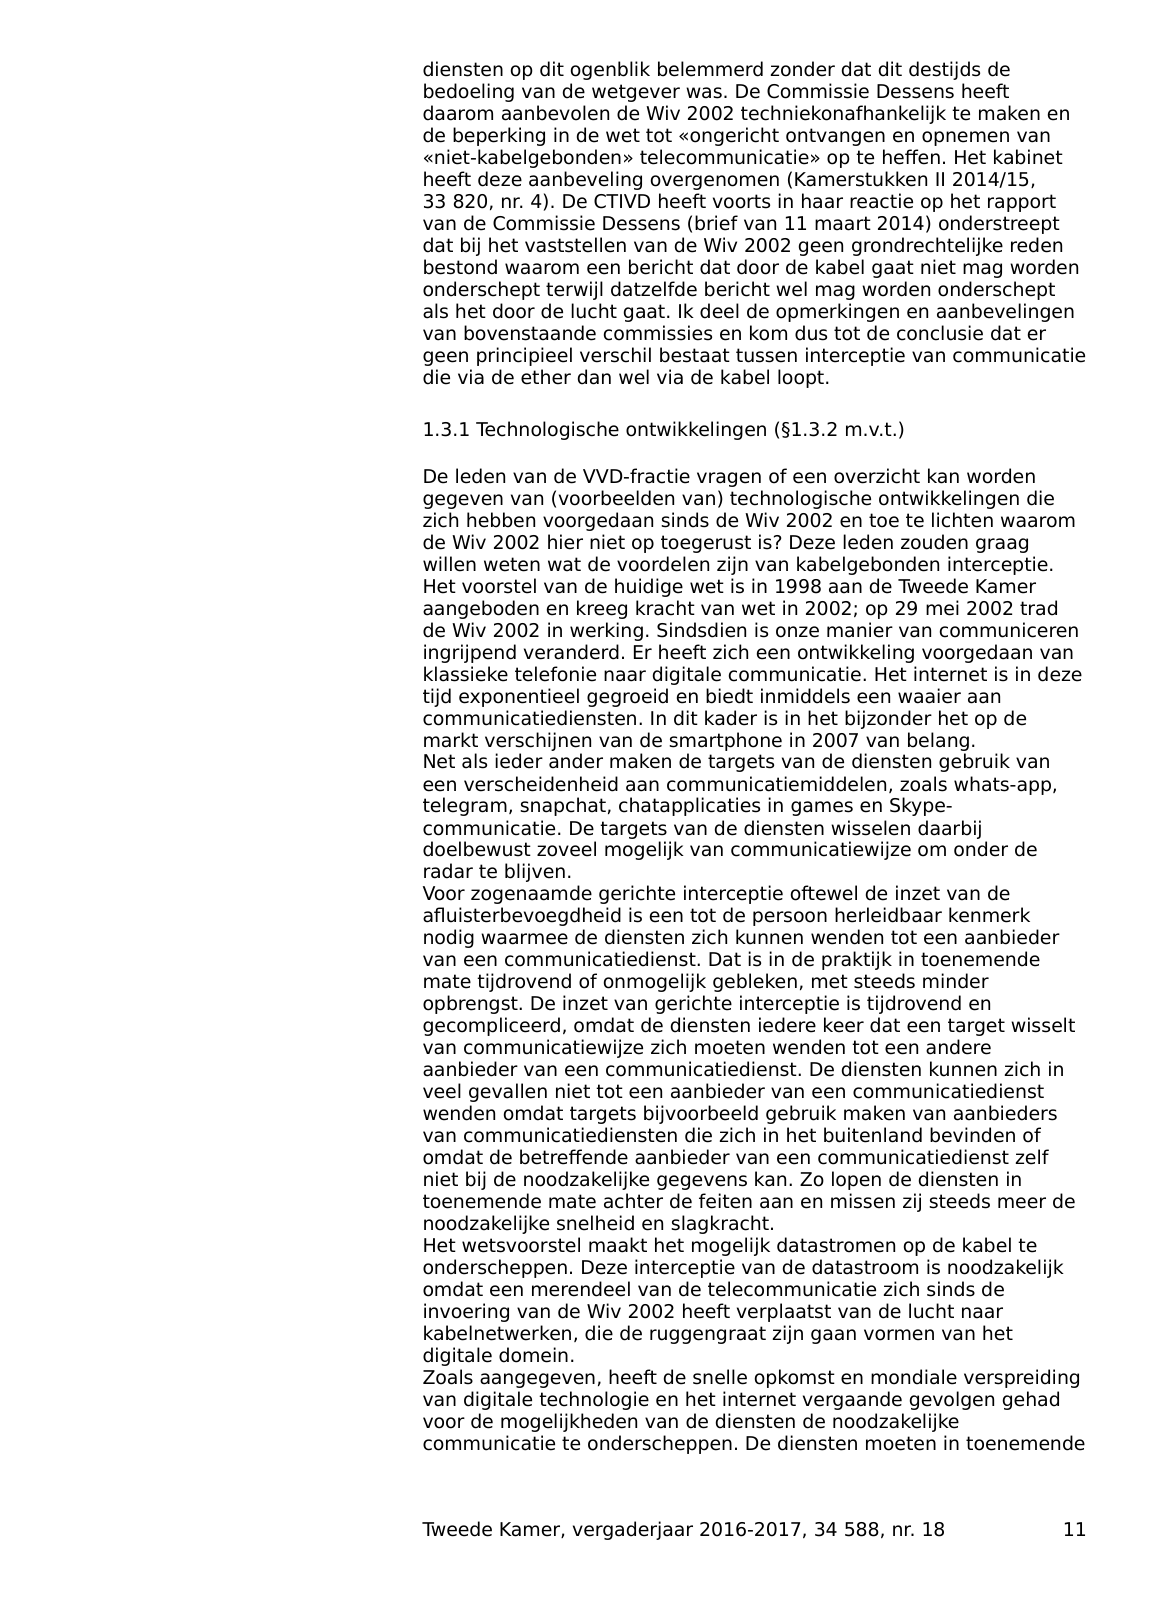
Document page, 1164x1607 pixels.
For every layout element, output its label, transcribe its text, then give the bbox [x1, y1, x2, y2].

text Net als ieder ander maken de targets van de diensten gebruik van een verscheidenheid aan communicatiemiddelen, zoals whats-app, telegram, snapchat, chatapplicaties in games en Skype-communicatie. De targets van de diensten wisselen daarbij doelbewust zoveel mogelijk van communicatiewijze om onder de radar te blijven. [422, 751, 1087, 883]
text Zoals aangegeven, heeft de snelle opkomst en mondiale verspreiding van digitale technologie en het internet vergaande gevolgen gehad voor de mogelijkheden van de diensten de noodzakelijke communicatie te onderscheppen. De diensten moeten in toenemende [422, 1367, 1087, 1455]
text Het wetsvoorstel maakt het mogelijk datastromen op de kabel te onderscheppen. Deze interceptie van de datastroom is noodzakelijk omdat een merendeel van de telecommunicatie zich sinds de invoering van de Wiv 2002 heeft verplaatst van de lucht naar kabelnetwerken, die de ruggengraat zijn gaan vormen van het digitale domein. [422, 1235, 1087, 1367]
text Voor zogenaamde gerichte interceptie oftewel de inzet van de afluisterbevoegdheid is een tot de persoon herleidbaar kenmerk nodig waarmee de diensten zich kunnen wenden tot een aanbieder van een communicatiedienst. Dat is in de praktijk in toenemende mate tijdrovend of onmogelijk gebleken, met steeds minder opbrengst. De inzet van gerichte interceptie is tijdrovend en gecompliceerd, omdat de diensten iedere keer dat een target wisselt van communicatiewijze zich moeten wenden tot een andere aanbieder van een communicatiedienst. De diensten kunnen zich in veel gevallen niet tot een aanbieder van een communicatiedienst wenden omdat targets bijvoorbeeld gebruik maken van aanbieders van communicatiediensten die zich in het buitenland bevinden of omdat de betreffende aanbieder van een communicatiedienst zelf niet bij de noodzakelijke gegevens kan. Zo lopen de diensten in toenemende mate achter de feiten aan en missen zij steeds meer de noodzakelijke snelheid en slagkracht. [422, 883, 1087, 1235]
text diensten op dit ogenblik belemmerd zonder dat dit destijds de bedoeling van de wetgever was. De Commissie Dessens heeft daarom aanbevolen de Wiv 2002 techniekonafhankelijk te maken en de beperking in de wet tot «ongericht ontvangen en opnemen van «niet-kabelgebonden» telecommunicatie» op te heffen. Het kabinet heeft deze aanbeveling overgenomen (Kamerstukken II 2014/15, 33 820, nr. 4). De CTIVD heeft voorts in haar reactie op het rapport van de Commissie Dessens (brief van 11 maart 2014) onderstreept dat bij het vaststellen van de Wiv 2002 geen grondrechtelijke reden bestond waarom een bericht dat door de kabel gaat niet mag worden onderschept terwijl datzelfde bericht wel mag worden onderschept als het door de lucht gaat. Ik deel de opmerkingen en aanbevelingen van bovenstaande commissies en kom dus tot de conclusie dat er geen principieel verschil bestaat tussen interceptie van communicatie die via de ether dan wel via de kabel loopt. [422, 59, 1087, 389]
subtitle 1.3.1 Technologische ontwikkelingen (§1.3.2 m.v.t.) [422, 419, 1087, 441]
text De leden van de VVD-fractie vragen of een overzicht kan worden gegeven van (voorbeelden van) technologische ontwikkelingen die zich hebben voorgedaan sinds de Wiv 2002 en toe te lichten waarom de Wiv 2002 hier niet op toegerust is? Deze leden zouden graag willen weten wat de voordelen zijn van kabelgebonden interceptie. Het voorstel van de huidige wet is in 1998 aan de Tweede Kamer aangeboden en kreeg kracht van wet in 2002; op 29 mei 2002 trad de Wiv 2002 in werking. Sindsdien is onze manier van communiceren ingrijpend veranderd. Er heeft zich een ontwikkeling voorgedaan van klassieke telefonie naar digitale communicatie. Het internet is in deze tijd exponentieel gegroeid en biedt inmiddels een waaier aan communicatiediensten. In dit kader is in het bijzonder het op de markt verschijnen van de smartphone in 2007 van belang. [422, 466, 1087, 751]
